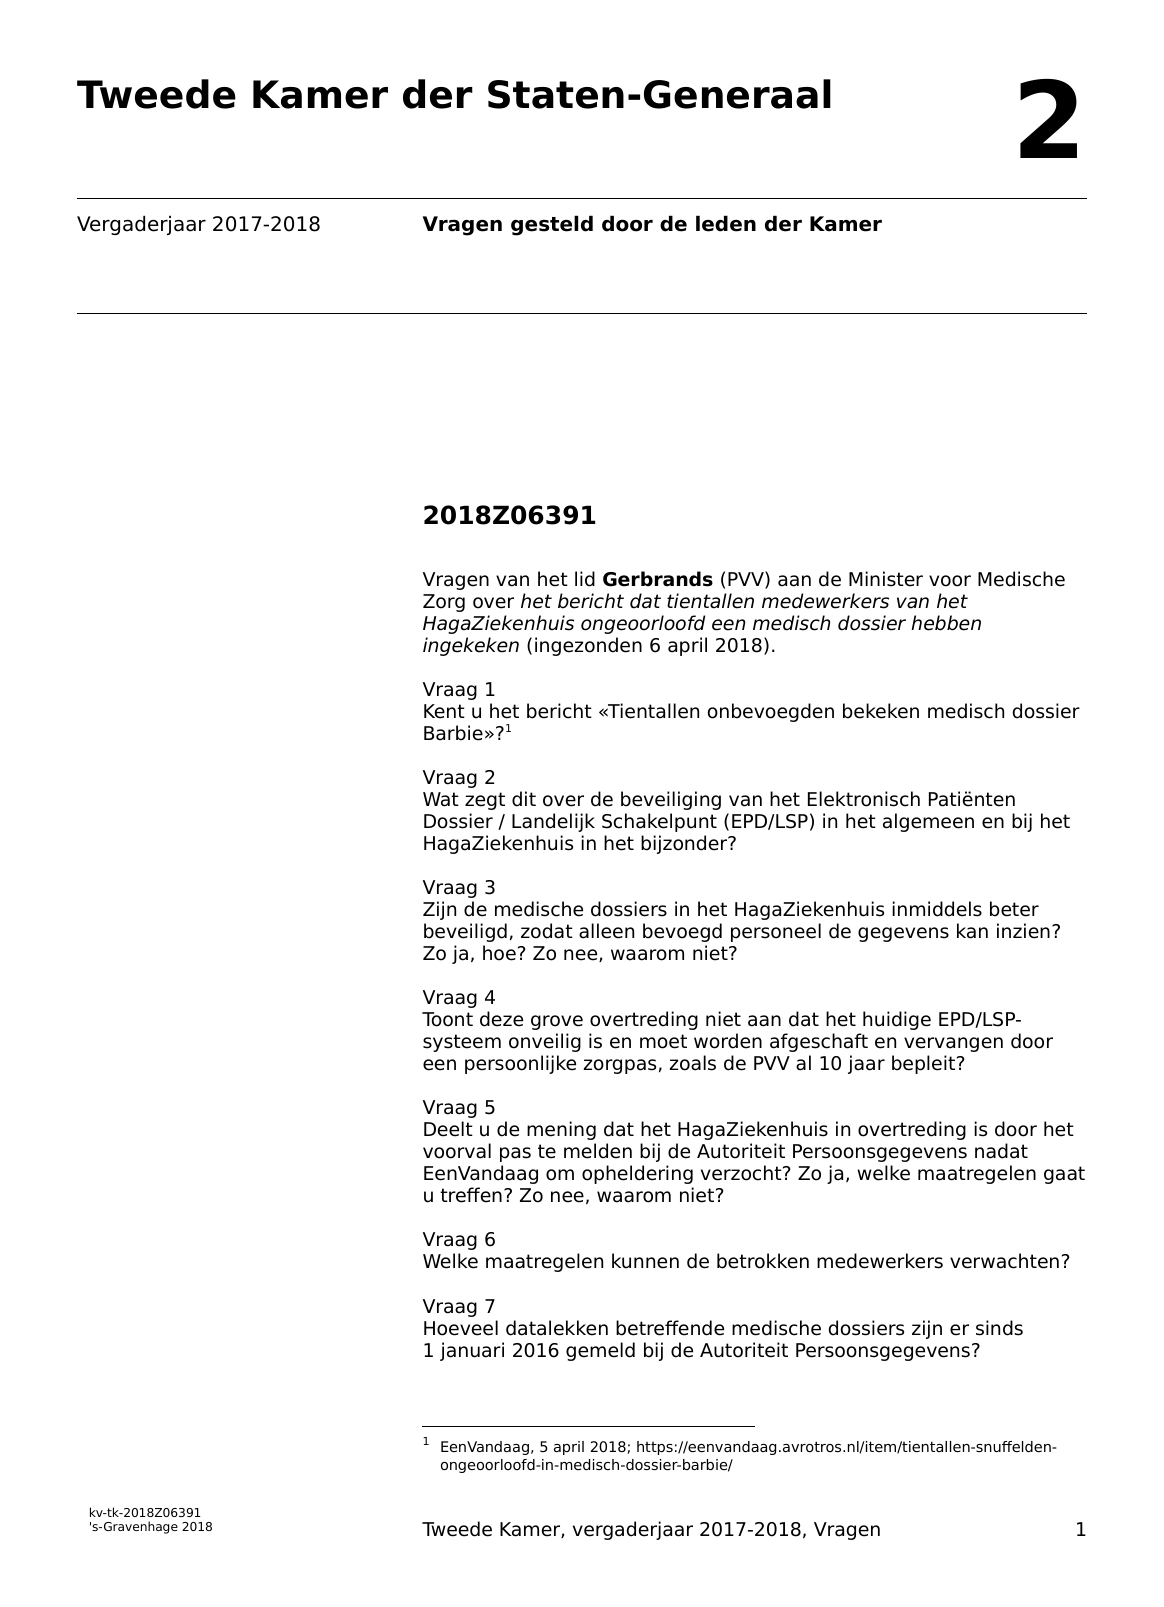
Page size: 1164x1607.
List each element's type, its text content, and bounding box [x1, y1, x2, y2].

text Vraag 6 [422, 1229, 1087, 1251]
text Toont deze grove overtreding niet aan dat het huidige EPD/LSP-systeem onveilig is en moet worden afgeschaft en vervangen door een persoonlijke zorgpas, zoals de PVV al 10 jaar bepleit? [422, 1009, 1087, 1075]
text Vraag 2 [422, 767, 1087, 789]
text Vraag 4 [422, 987, 1087, 1009]
text Vragen van het lid Gerbrands (PVV) aan de Minister voor Medische Zorg over het bericht dat tientallen medewerkers van het HagaZiekenhuis ongeoorloofd een medisch dossier hebben ingekeken (ingezonden 6 april 2018). [422, 569, 1087, 657]
text kv-tk-2018Z06391 [88, 1506, 323, 1520]
text Vraag 5 [422, 1097, 1087, 1119]
text Zijn de medische dossiers in het HagaZiekenhuis inmiddels beter beveiligd, zodat alleen bevoegd personeel de gegevens kan inzien? Zo ja, hoe? Zo nee, waarom niet? [422, 899, 1087, 965]
text Hoeveel datalekken betreffende medische dossiers zijn er sinds 1 januari 2016 gemeld bij de Autoriteit Persoonsgegevens? [422, 1317, 1087, 1361]
text Deelt u de mening dat het HagaZiekenhuis in overtreding is door het voorval pas te melden bij de Autoriteit Persoonsgegevens nadat EenVandaag om opheldering verzocht? Zo ja, welke maatregelen gaat u treffen? Zo nee, waarom niet? [422, 1119, 1087, 1207]
table_header Tweede Kamer der Staten-Generaal [77, 59, 886, 198]
text Vraag 1 [422, 679, 1087, 701]
text Wat zegt dit over de beveiliging van het Elektronisch Patiënten Dossier / Landelijk Schakelpunt (EPD/LSP) in het algemeen en bij het HagaZiekenhuis in het bijzonder? [422, 789, 1087, 855]
text 's-Gravenhage 2018 [88, 1520, 323, 1534]
text Kent u het bericht «Tientallen onbevoegden bekeken medisch dossier Barbie»? [422, 701, 1087, 745]
text Vraag 7 [422, 1296, 1087, 1317]
table_cell Vragen gesteld door de leden der Kamer [422, 199, 1087, 313]
table_header 2 [886, 59, 1087, 198]
text EenVandaag, 5 april 2018; https://eenvandaag.avrotros.nl/item/tientallen-snuffelden-ongeoorloofd-in-medisch-dossier-barbie/ [422, 1435, 1087, 1474]
text Welke maatregelen kunnen de betrokken medewerkers verwachten? [422, 1251, 1087, 1273]
text Vraag 3 [422, 877, 1087, 899]
text 2018Z06391 [422, 501, 1087, 531]
table_cell Vergaderjaar 2017-2018 [77, 199, 422, 313]
